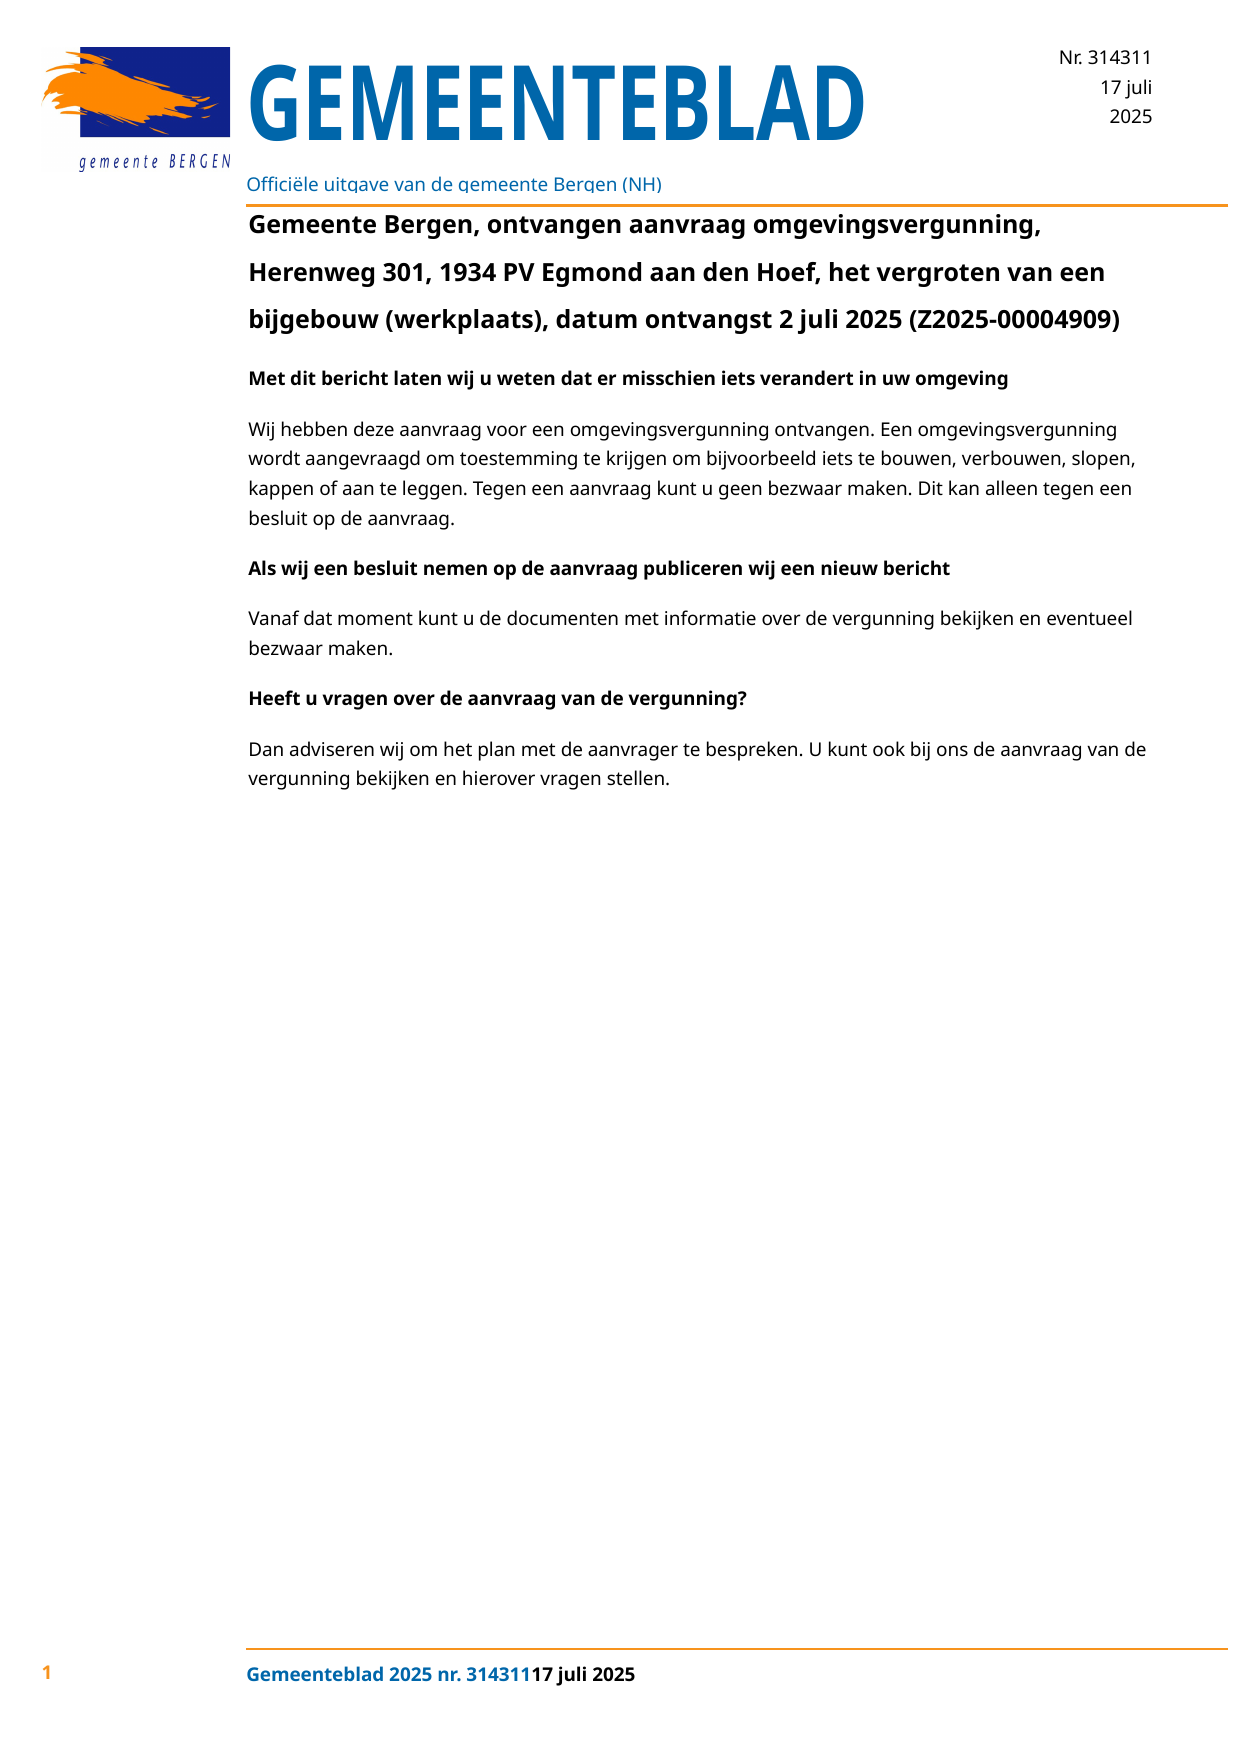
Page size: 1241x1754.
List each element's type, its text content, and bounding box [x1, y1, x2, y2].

text Vanaf dat moment kunt u de documenten met informatie over de vergunning bekijken en eventueel bezwaar maken. [248, 606, 1152, 661]
text Heeft u vragen over de aanvraag van de vergunning? [248, 686, 1152, 711]
picture [41, 47, 231, 172]
text Dan adviseren wij om het plan met de aanvrager te bespreken. U kunt ook bij ons de aanvraag van de vergunning bekijken en hierover vragen stellen. [248, 736, 1152, 791]
text Gemeente Bergen, ontvangen aanvraag omgevingsvergunning, Herenweg 301, 1934 PV Egmond aan den Hoef, het vergroten van een bijgebouw (werkplaats), datum ontvangst 2 juli 2025 (Z2025-00004909) [248, 207, 1152, 336]
text Wij hebben deze aanvraag voor een omgevingsvergunning ontvangen. Een omgevingsvergunning wordt aangevraagd om toestemming te krijgen om bijvoorbeeld iets te bouwen, verbouwen, slopen, kappen of aan te leggen. Tegen een aanvraag kunt u geen bezwaar maken. Dit kan alleen tegen een besluit op de aanvraag. [248, 416, 1152, 530]
text Met dit bericht laten wij u weten dat er misschien iets verandert in uw omgeving [248, 366, 1152, 391]
text Als wij een besluit nemen op de aanvraag publiceren wij een nieuw bericht [248, 555, 1152, 581]
